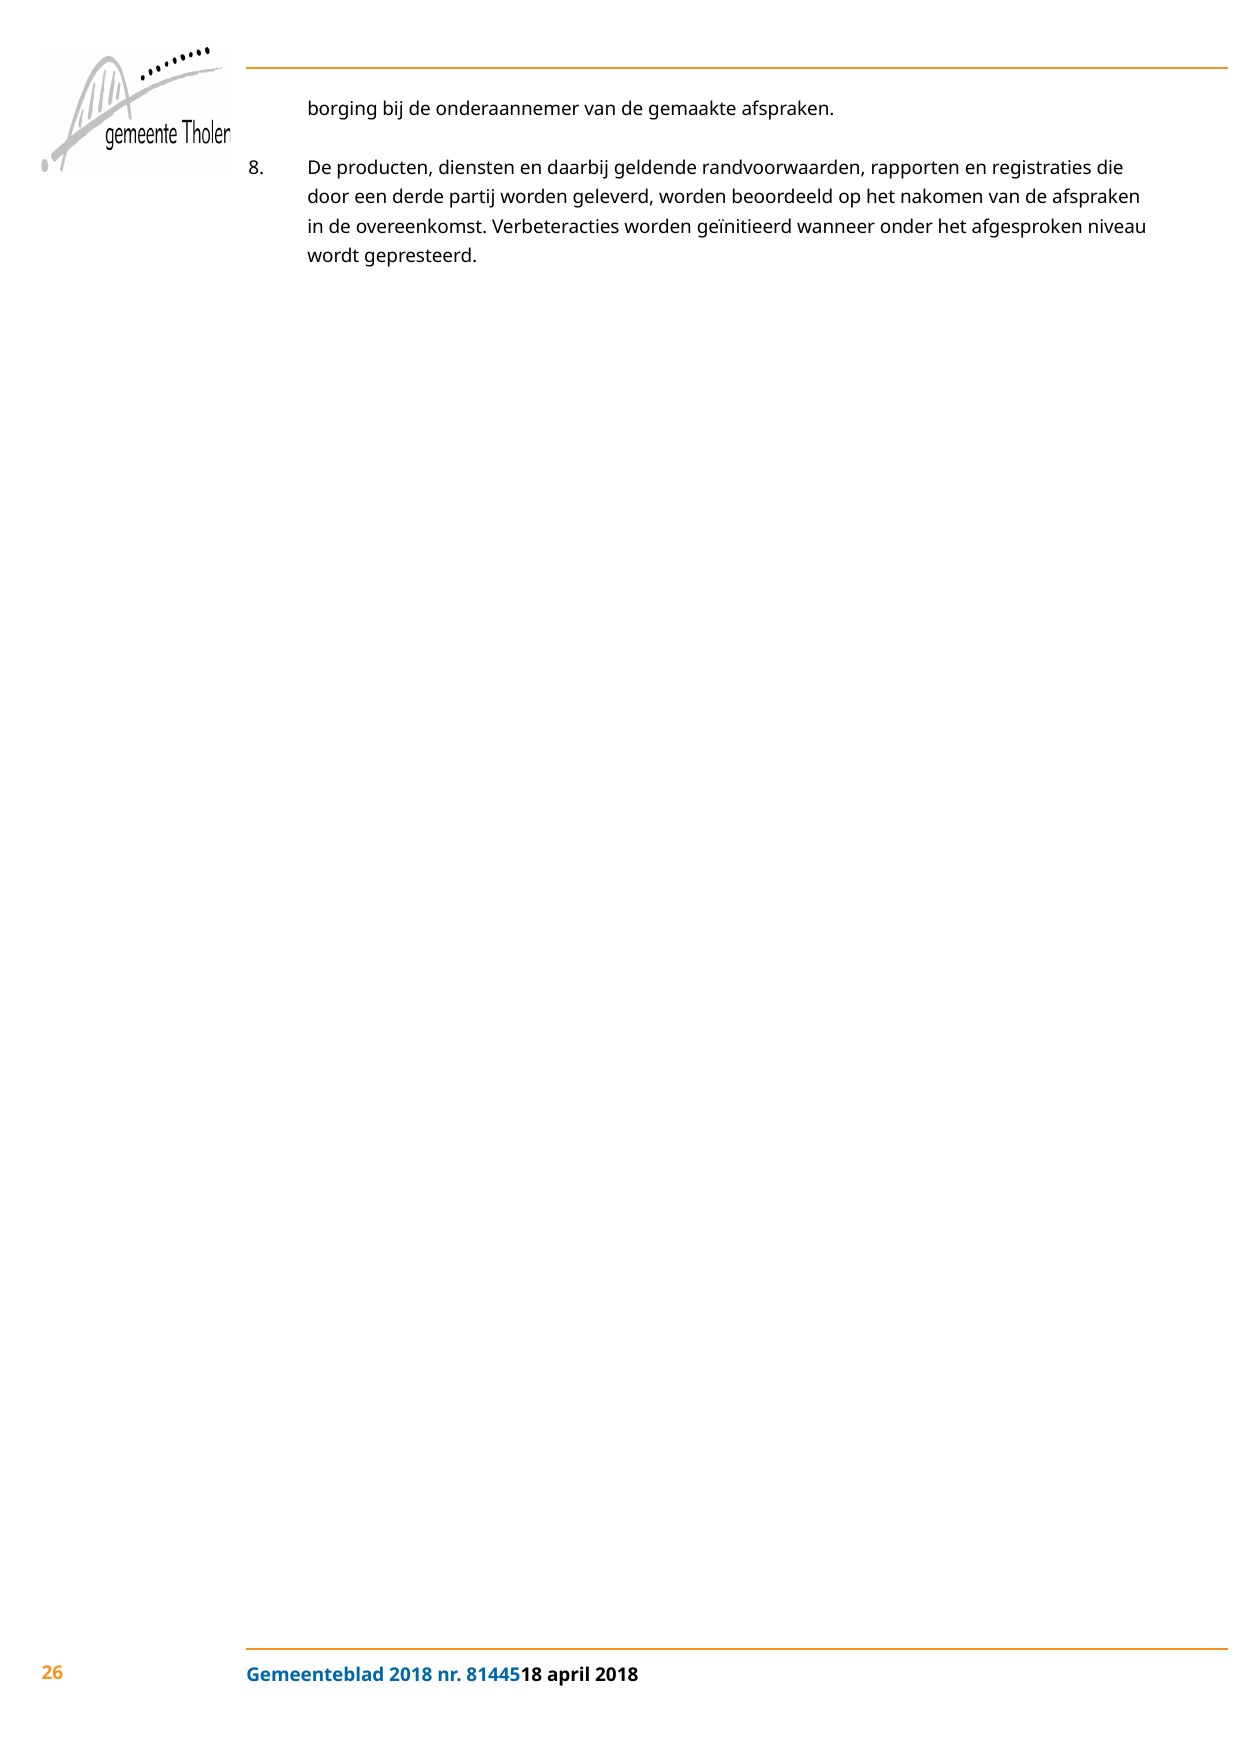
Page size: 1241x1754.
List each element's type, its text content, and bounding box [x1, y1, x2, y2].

list borging bij de onderaannemer van de gemaakte afspraken. [248, 95, 1152, 121]
picture [41, 47, 231, 172]
list De producten, diensten en daarbij geldende randvoorwaarden, rapporten en registraties die door een derde partij worden geleverd, worden beoordeeld op het nakomen van de afspraken in de overeenkomst. Verbeteracties worden geïnitieerd wanneer onder het afgesproken niveau wordt gepresteerd. [248, 154, 1152, 268]
